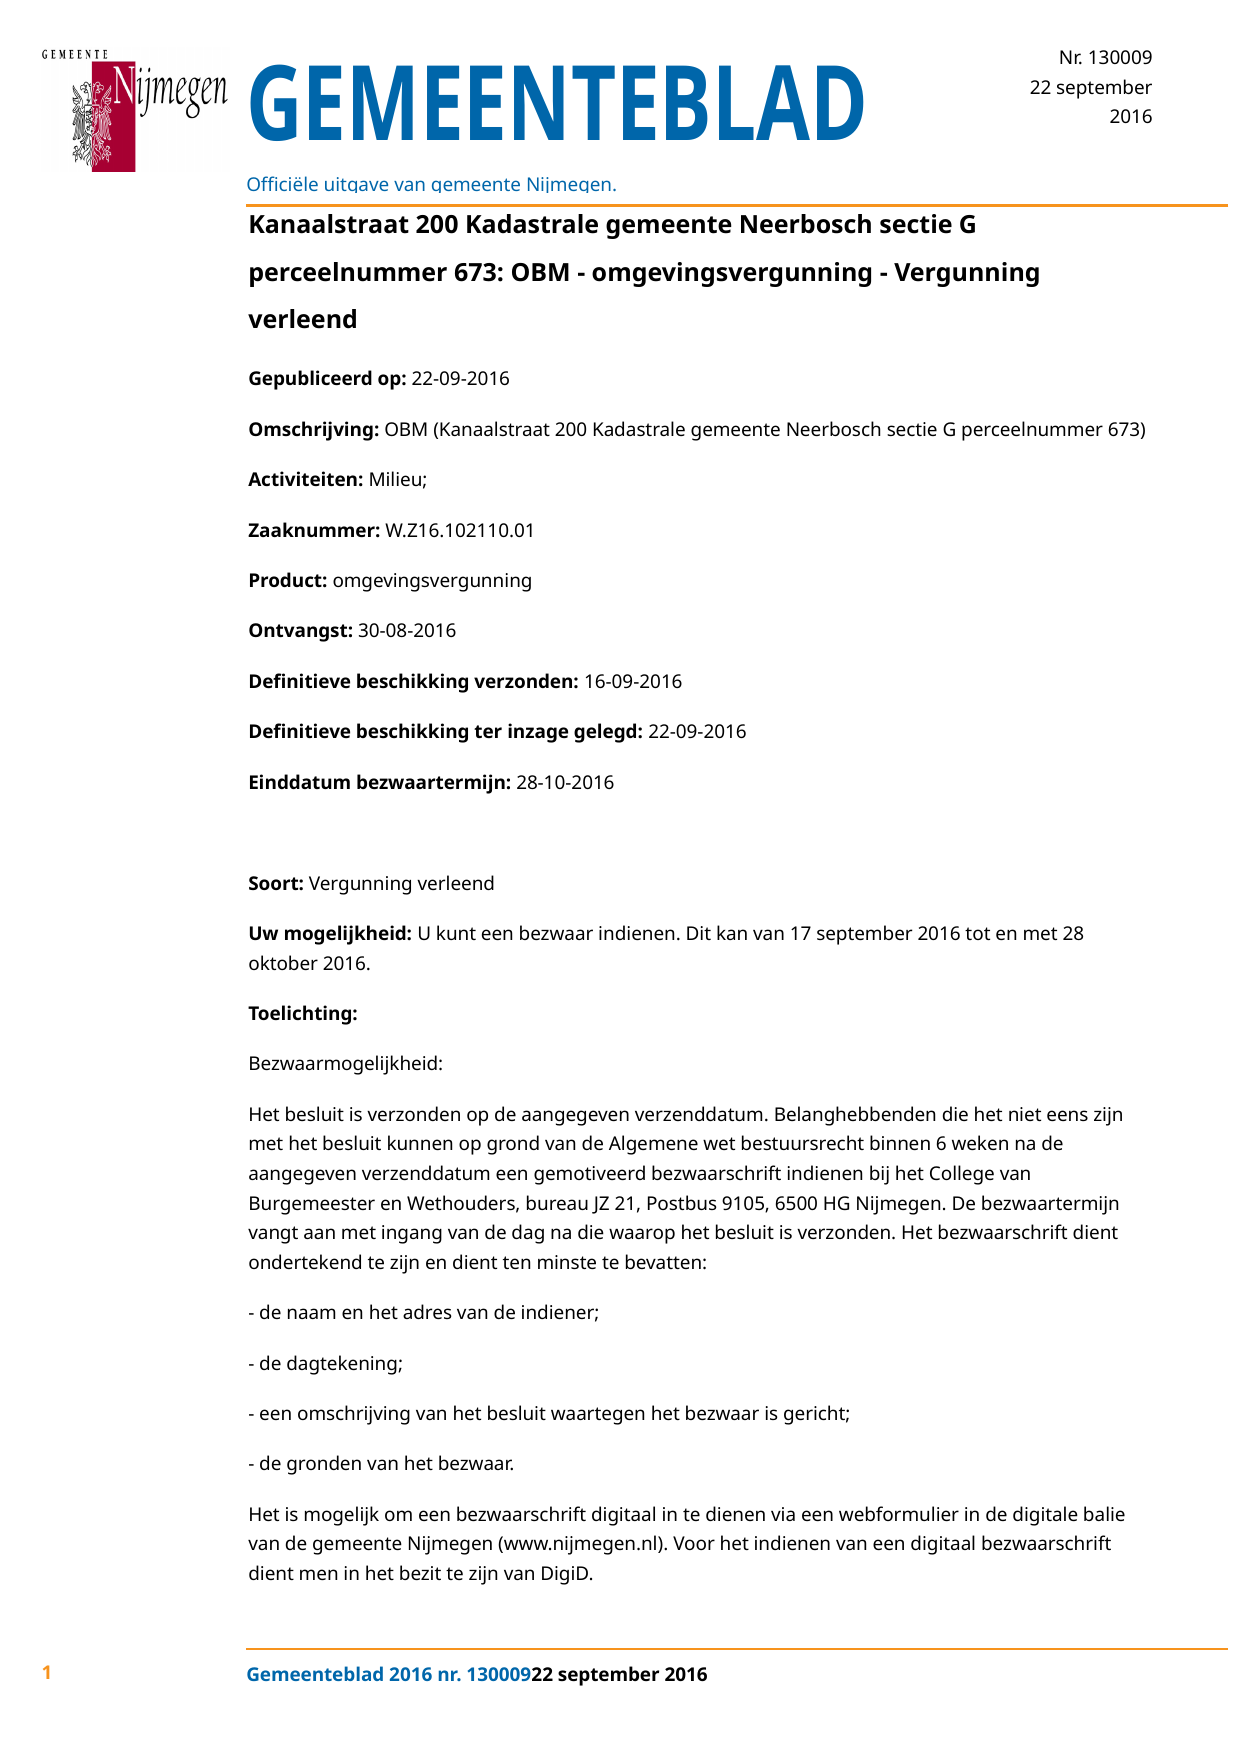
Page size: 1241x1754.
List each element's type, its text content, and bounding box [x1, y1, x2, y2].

text Bezwaarmogelijkheid: [248, 1051, 1152, 1076]
text Definitieve beschikking verzonden: 16-09-2016 [248, 668, 1152, 694]
text Het is mogelijk om een bezwaarschrift digitaal in te dienen via een webformulier in de digitale balie van de gemeente Nijmegen (www.nijmegen.nl). Voor het indienen van een digitaal bezwaarschrift dient men in het bezit te zijn van DigiD. [248, 1501, 1152, 1586]
text Kanaalstraat 200 Kadastrale gemeente Neerbosch sectie G perceelnummer 673: OBM - omgevingsvergunning - Vergunning verleend [248, 207, 1152, 336]
text - de gronden van het bezwaar. [248, 1451, 1152, 1476]
text Activiteiten: Milieu; [248, 466, 1152, 492]
text - de naam en het adres van de indiener; [248, 1299, 1152, 1325]
text - de dagtekening; [248, 1350, 1152, 1375]
text Het besluit is verzonden op de aangegeven verzenddatum. Belanghebbenden die het niet eens zijn met het besluit kunnen op grond van de Algemene wet bestuursrecht binnen 6 weken na de aangegeven verzenddatum een gemotiveerd bezwaarschrift indienen bij het College van Burgemeester en Wethouders, bureau JZ 21, Postbus 9105, 6500 HG Nijmegen. De bezwaartermijn vangt aan met ingang van de dag na die waarop het besluit is verzonden. Het bezwaarschrift dient ondertekend te zijn en dient ten minste te bevatten: [248, 1101, 1152, 1274]
text Zaaknummer: W.Z16.102110.01 [248, 517, 1152, 542]
text Uw mogelijkheid: U kunt een bezwaar indienen. Dit kan van 17 september 2016 tot en met 28 oktober 2016. [248, 920, 1152, 975]
text Omschrijving: OBM (Kanaalstraat 200 Kadastrale gemeente Neerbosch sectie G perceelnummer 673) [248, 416, 1152, 442]
text Gepubliceerd op: 22-09-2016 [248, 366, 1152, 391]
text Definitieve beschikking ter inzage gelegd: 22-09-2016 [248, 718, 1152, 744]
text Product: omgevingsvergunning [248, 567, 1152, 593]
text Toelichting: [248, 1000, 1152, 1026]
text Ontvangst: 30-08-2016 [248, 618, 1152, 643]
text Soort: Vergunning verleend [248, 870, 1152, 895]
picture [41, 47, 231, 172]
text - een omschrijving van het besluit waartegen het bezwaar is gericht; [248, 1400, 1152, 1426]
text Einddatum bezwaartermijn: 28-10-2016 [248, 769, 1152, 794]
